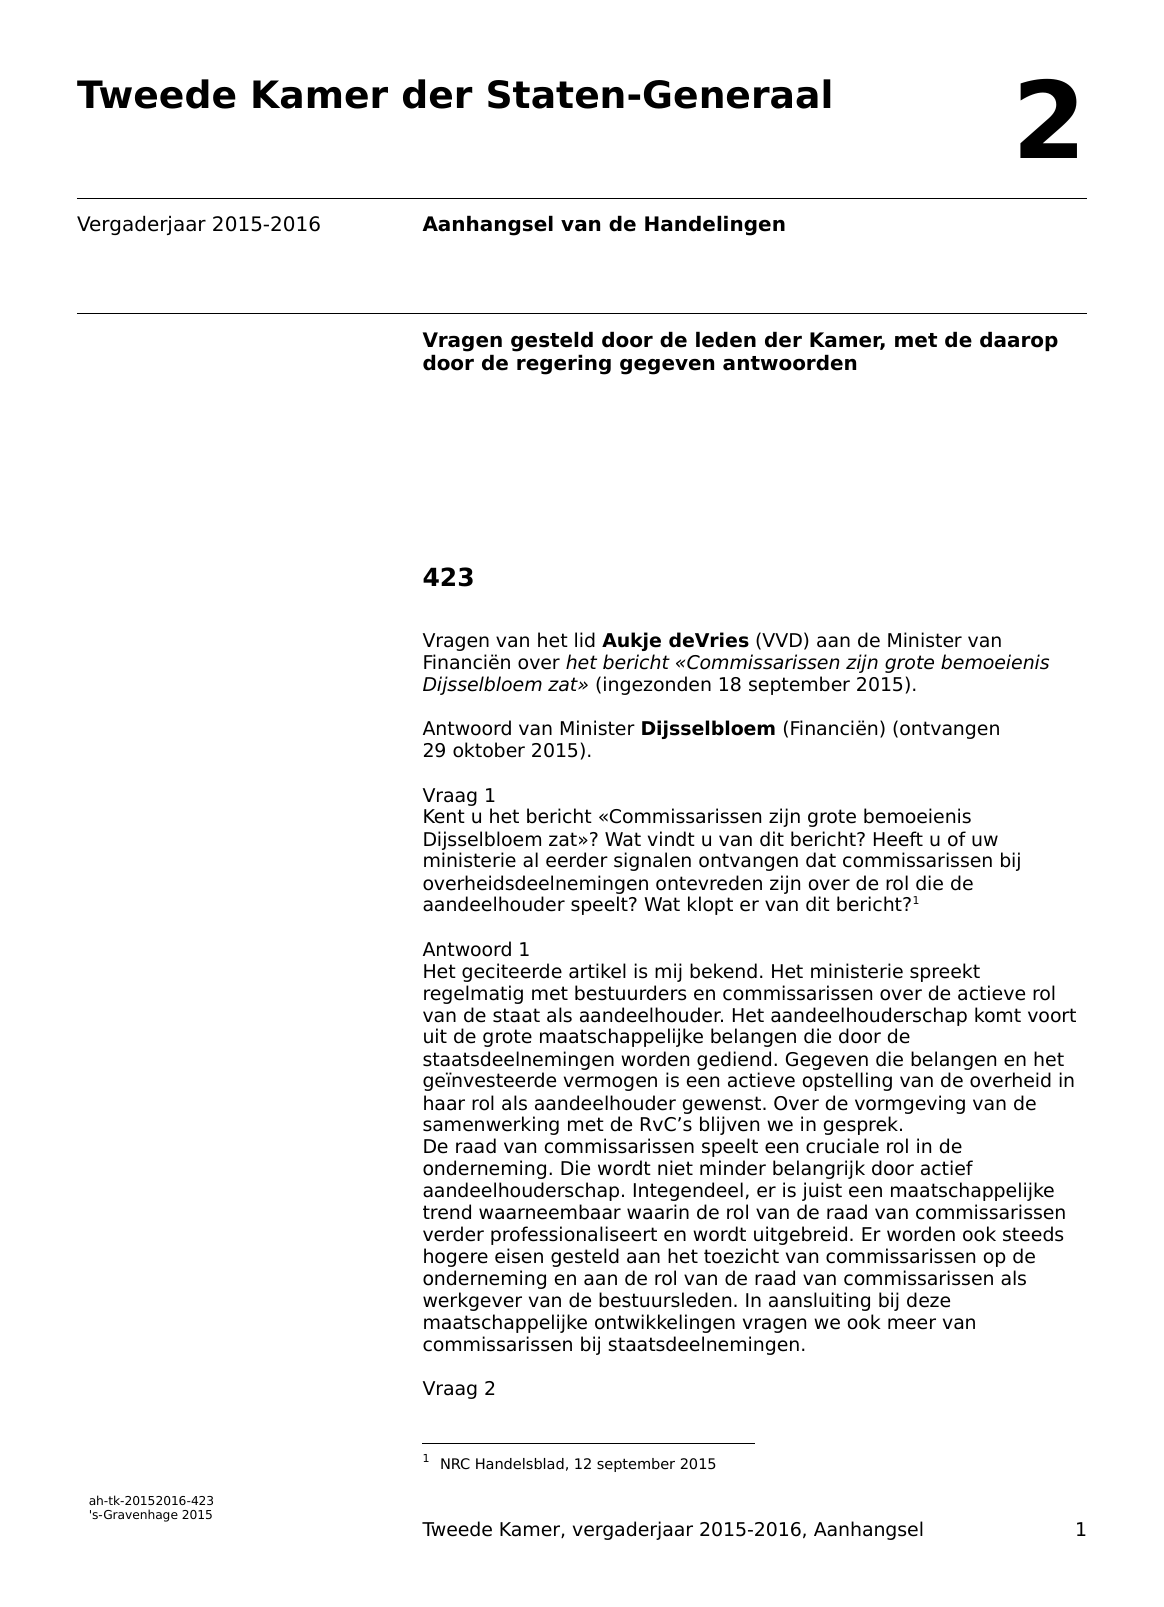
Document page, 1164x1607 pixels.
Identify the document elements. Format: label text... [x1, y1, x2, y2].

table_cell Vergaderjaar 2015-2016 [77, 199, 422, 313]
text Vragen van het lid Aukje deVries (VVD) aan de Minister van Financiën over het bericht «Commissarissen zijn grote bemoeienis Dijsselbloem zat» (ingezonden 18 september 2015). [422, 630, 1087, 696]
text NRC Handelsblad, 12 september 2015 [422, 1452, 1087, 1474]
table_cell Vragen gesteld door de leden der Kamer, met de daarop door de regering gegeven antwoorden [422, 314, 1087, 375]
table_header Tweede Kamer der Staten-Generaal [77, 59, 886, 198]
text 's-Gravenhage 2015 [88, 1508, 323, 1522]
text Vraag 1 [422, 784, 1087, 806]
table_cell Aanhangsel van de Handelingen [422, 199, 1087, 313]
table_header 2 [886, 59, 1087, 198]
text 423 [422, 563, 1087, 592]
text Kent u het bericht «Commissarissen zijn grote bemoeienis Dijsselbloem zat»? Wat vindt u van dit bericht? Heeft u of uw ministerie al eerder signalen ontvangen dat commissarissen bij overheidsdeelnemingen ontevreden zijn over de rol die de aandeelhouder speelt? Wat klopt er van dit bericht? [422, 806, 1087, 916]
text Vraag 2 [422, 1378, 1087, 1400]
table_cell [77, 314, 422, 375]
text Antwoord 1 [422, 938, 1087, 961]
text ah-tk-20152016-423 [88, 1494, 323, 1508]
text De raad van commissarissen speelt een cruciale rol in de onderneming. Die wordt niet minder belangrijk door actief aandeelhouderschap. Integendeel, er is juist een maatschappelijke trend waarneembaar waarin de rol van de raad van commissarissen verder professionaliseert en wordt uitgebreid. Er worden ook steeds hogere eisen gesteld aan het toezicht van commissarissen op de onderneming en aan de rol van de raad van commissarissen als werkgever van de bestuursleden. In aansluiting bij deze maatschappelijke ontwikkelingen vragen we ook meer van commissarissen bij staatsdeelnemingen. [422, 1136, 1087, 1356]
text Antwoord van Minister Dijsselbloem (Financiën) (ontvangen 29 oktober 2015). [422, 718, 1087, 762]
text Het geciteerde artikel is mij bekend. Het ministerie spreekt regelmatig met bestuurders en commissarissen over de actieve rol van de staat als aandeelhouder. Het aandeelhouderschap komt voort uit de grote maatschappelijke belangen die door de staatsdeelnemingen worden gediend. Gegeven die belangen en het geïnvesteerde vermogen is een actieve opstelling van de overheid in haar rol als aandeelhouder gewenst. Over de vormgeving van de samenwerking met de RvC’s blijven we in gesprek. [422, 961, 1087, 1136]
